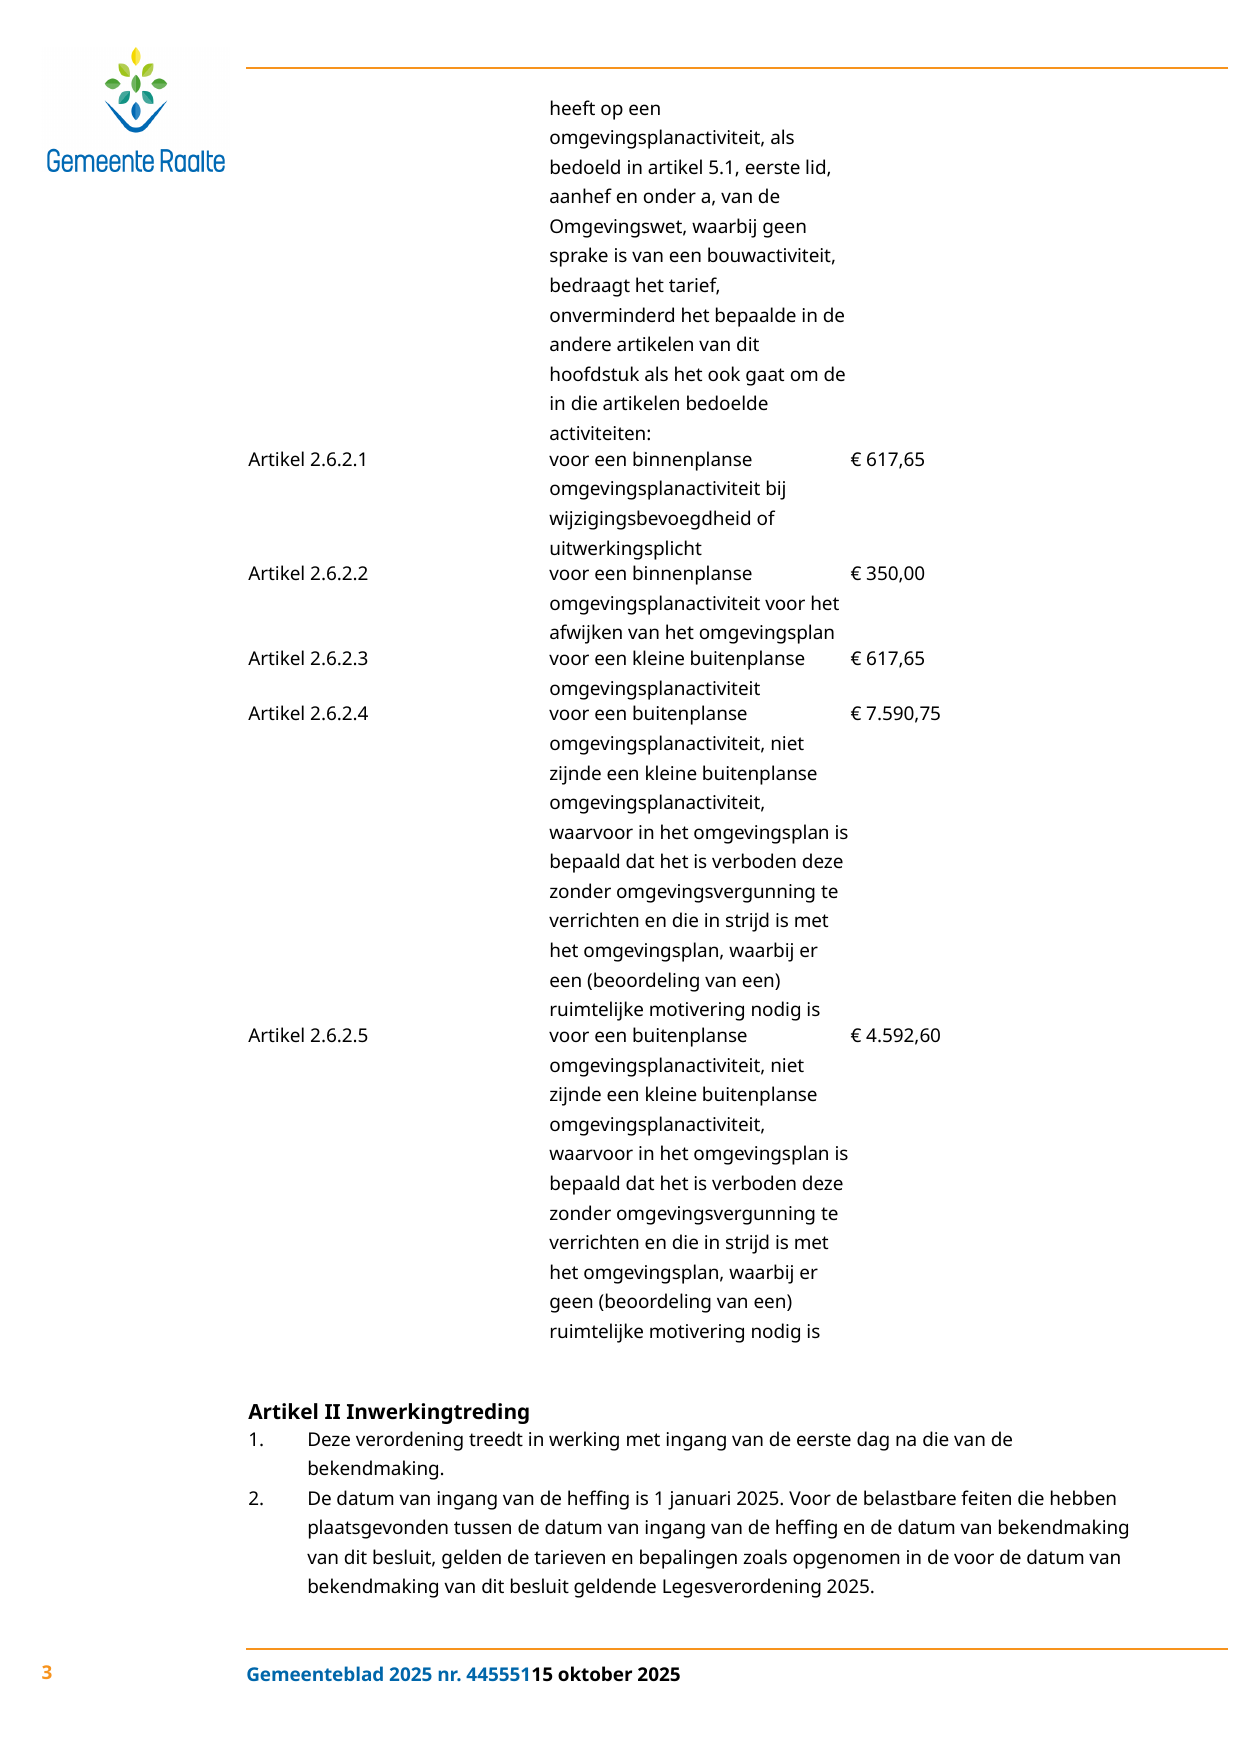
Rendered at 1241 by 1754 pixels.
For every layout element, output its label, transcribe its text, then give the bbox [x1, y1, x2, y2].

table_cell Artikel 2.6.2.1 [248, 446, 549, 560]
table_cell Artikel 2.6.2.3 [248, 645, 549, 701]
table_cell voor een buitenplanse omgevingsplanactiviteit, niet zijnde een kleine buitenplanse omgevingsplanactiviteit, waarvoor in het omgevingsplan is bepaald dat het is verboden deze zonder omgevingsvergunning te verrichten en die in strijd is met het omgevingsplan, waarbij er geen (beoordeling van een) ruimtelijke motivering nodig is [549, 1022, 850, 1344]
table_cell [248, 95, 549, 446]
text Artikel II Inwerkingtreding [248, 1397, 1152, 1426]
table_cell voor een binnenplanse omgevingsplanactiviteit voor het afwijken van het omgevingsplan [549, 560, 850, 645]
table_cell voor een buitenplanse omgevingsplanactiviteit, niet zijnde een kleine buitenplanse omgevingsplanactiviteit, waarvoor in het omgevingsplan is bepaald dat het is verboden deze zonder omgevingsvergunning te verrichten en die in strijd is met het omgevingsplan, waarbij er een (beoordeling van een) ruimtelijke motivering nodig is [549, 701, 850, 1022]
table_cell [850, 95, 1152, 446]
list Deze verordening treedt in werking met ingang van de eerste dag na die van de bekendmaking. [248, 1426, 1152, 1481]
table_cell € 7.590,75 [850, 701, 1152, 1022]
table_cell Artikel 2.6.2.2 [248, 560, 549, 645]
table_cell Artikel 2.6.2.5 [248, 1022, 549, 1344]
table_cell voor een binnenplanse omgevingsplanactiviteit bij wijzigingsbevoegdheid of uitwerkingsplicht [549, 446, 850, 560]
table_cell heeft op een omgevingsplanactiviteit, als bedoeld in artikel 5.1, eerste lid, aanhef en onder a, van de Omgevingswet, waarbij geen sprake is van een bouwactiviteit, bedraagt het tarief, onverminderd het bepaalde in de andere artikelen van dit hoofdstuk als het ook gaat om de in die artikelen bedoelde activiteiten: [549, 95, 850, 446]
table_cell Artikel 2.6.2.4 [248, 701, 549, 1022]
table_cell € 4.592,60 [850, 1022, 1152, 1344]
table_cell € 350,00 [850, 560, 1152, 645]
list De datum van ingang van de heffing is 1 januari 2025. Voor de belastbare feiten die hebben plaatsgevonden tussen de datum van ingang van de heffing en de datum van bekendmaking van dit besluit, gelden de tarieven en bepalingen zoals opgenomen in de voor de datum van bekendmaking van dit besluit geldende Legesverordening 2025. [248, 1485, 1152, 1599]
table_cell € 617,65 [850, 446, 1152, 560]
picture [41, 47, 231, 172]
table_cell € 617,65 [850, 645, 1152, 701]
table_cell voor een kleine buitenplanse omgevingsplanactiviteit [549, 645, 850, 701]
